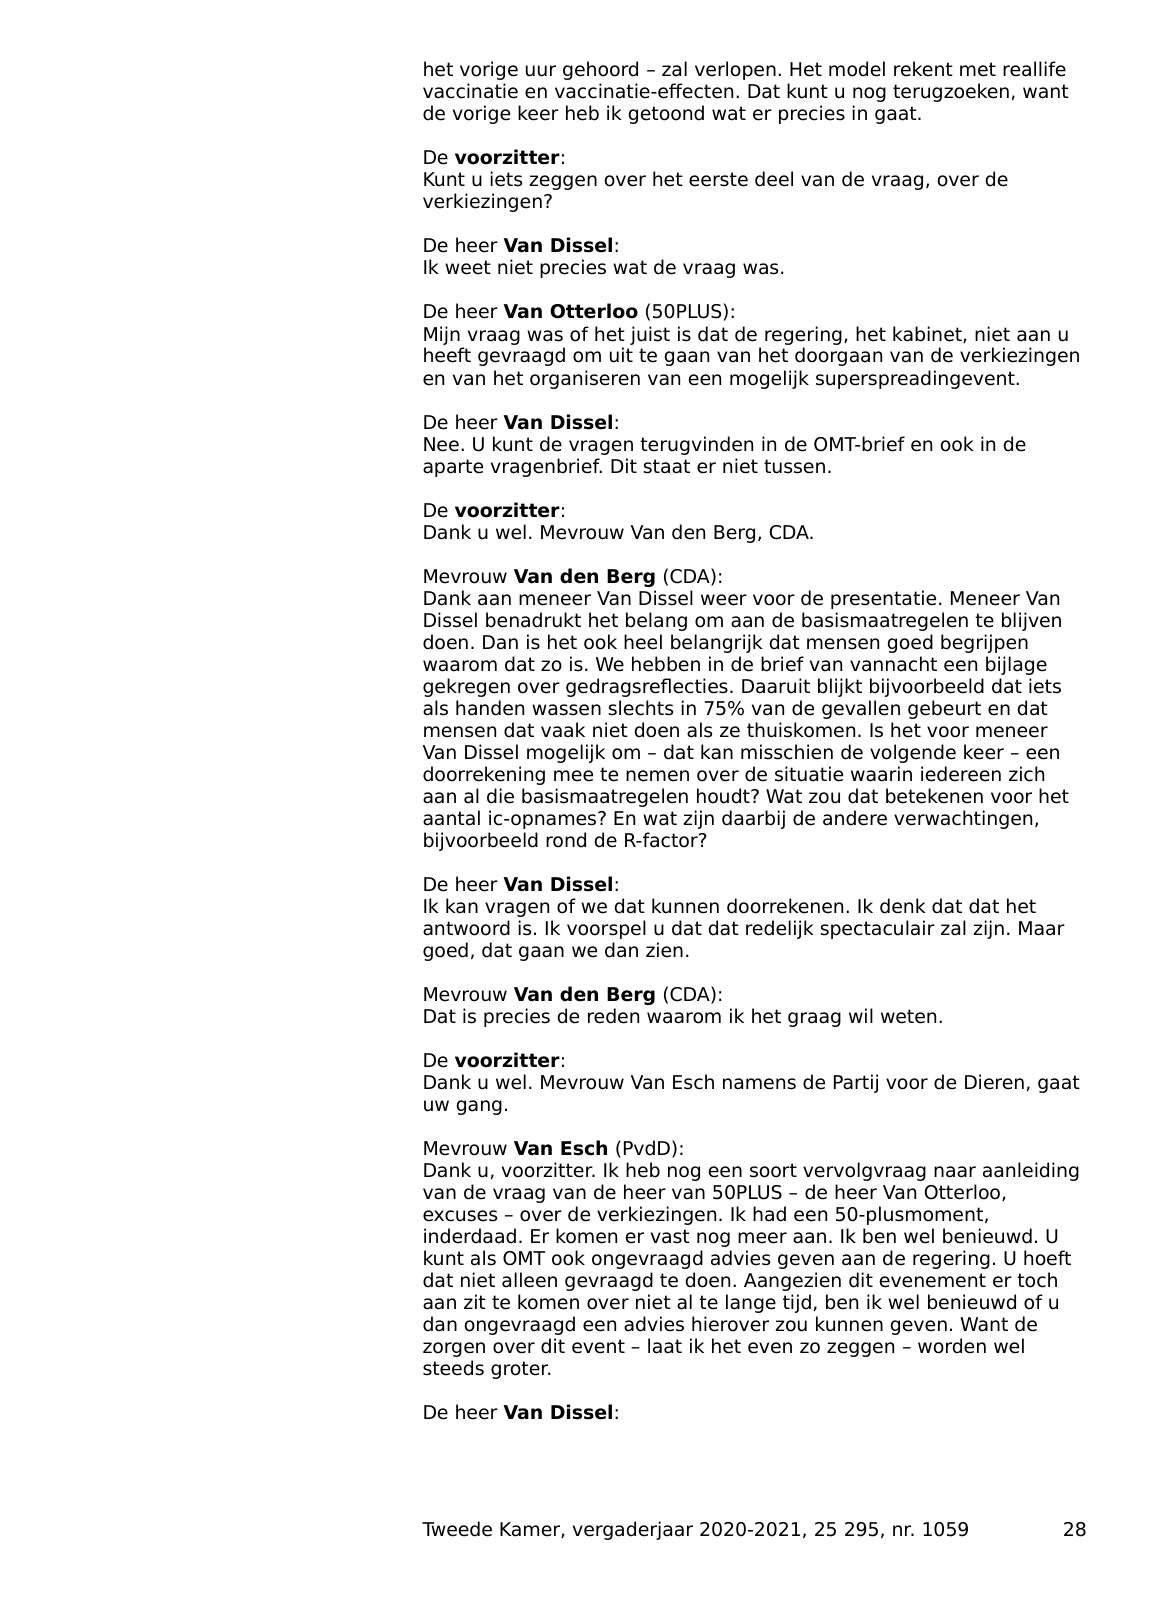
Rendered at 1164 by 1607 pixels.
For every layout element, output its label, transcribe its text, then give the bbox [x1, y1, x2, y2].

text De heer Van Dissel: [422, 874, 1087, 896]
text het vorige uur gehoord – zal verlopen. Het model rekent met reallife vaccinatie en vaccinatie-effecten. Dat kunt u nog terugzoeken, want de vorige keer heb ik getoond wat er precies in gaat. [422, 59, 1087, 125]
text De voorzitter: [422, 500, 1087, 522]
text Mevrouw Van den Berg (CDA): [422, 566, 1087, 588]
text De heer Van Dissel: [422, 412, 1087, 433]
text Kunt u iets zeggen over het eerste deel van de vraag, over de verkiezingen? [422, 169, 1087, 213]
text De heer Van Otterloo (50PLUS): [422, 301, 1087, 323]
text Dat is precies de reden waarom ik het graag wil weten. [422, 1006, 1087, 1028]
text De heer Van Dissel: [422, 1402, 1087, 1424]
text Mevrouw Van Esch (PvdD): [422, 1138, 1087, 1160]
text Mevrouw Van den Berg (CDA): [422, 984, 1087, 1006]
text De heer Van Dissel: [422, 235, 1087, 257]
text Ik weet niet precies wat de vraag was. [422, 257, 1087, 279]
text Mijn vraag was of het juist is dat de regering, het kabinet, niet aan u heeft gevraagd om uit te gaan van het doorgaan van de verkiezingen en van het organiseren van een mogelijk superspreadingevent. [422, 323, 1087, 389]
text De voorzitter: [422, 147, 1087, 169]
text Dank aan meneer Van Dissel weer voor de presentatie. Meneer Van Dissel benadrukt het belang om aan de basismaatregelen te blijven doen. Dan is het ook heel belangrijk dat mensen goed begrijpen waarom dat zo is. We hebben in de brief van vannacht een bijlage gekregen over gedragsreflecties. Daaruit blijkt bijvoorbeeld dat iets als handen wassen slechts in 75% van de gevallen gebeurt en dat mensen dat vaak niet doen als ze thuiskomen. Is het voor meneer Van Dissel mogelijk om – dat kan misschien de volgende keer – een doorrekening mee te nemen over de situatie waarin iedereen zich aan al die basismaatregelen houdt? Wat zou dat betekenen voor het aantal ic-opnames? En wat zijn daarbij de andere verwachtingen, bijvoorbeeld rond de R-factor? [422, 588, 1087, 852]
text Ik kan vragen of we dat kunnen doorrekenen. Ik denk dat dat het antwoord is. Ik voorspel u dat dat redelijk spectaculair zal zijn. Maar goed, dat gaan we dan zien. [422, 896, 1087, 962]
text Dank u wel. Mevrouw Van den Berg, CDA. [422, 522, 1087, 544]
text De voorzitter: [422, 1050, 1087, 1072]
text Nee. U kunt de vragen terugvinden in de OMT-brief en ook in de aparte vragenbrief. Dit staat er niet tussen. [422, 433, 1087, 477]
text Dank u wel. Mevrouw Van Esch namens de Partij voor de Dieren, gaat uw gang. [422, 1072, 1087, 1116]
text Dank u, voorzitter. Ik heb nog een soort vervolgvraag naar aanleiding van de vraag van de heer van 50PLUS – de heer Van Otterloo, excuses – over de verkiezingen. Ik had een 50-plusmoment, inderdaad. Er komen er vast nog meer aan. Ik ben wel benieuwd. U kunt als OMT ook ongevraagd advies geven aan de regering. U hoeft dat niet alleen gevraagd te doen. Aangezien dit evenement er toch aan zit te komen over niet al te lange tijd, ben ik wel benieuwd of u dan ongevraagd een advies hierover zou kunnen geven. Want de zorgen over dit event – laat ik het even zo zeggen – worden wel steeds groter. [422, 1160, 1087, 1380]
